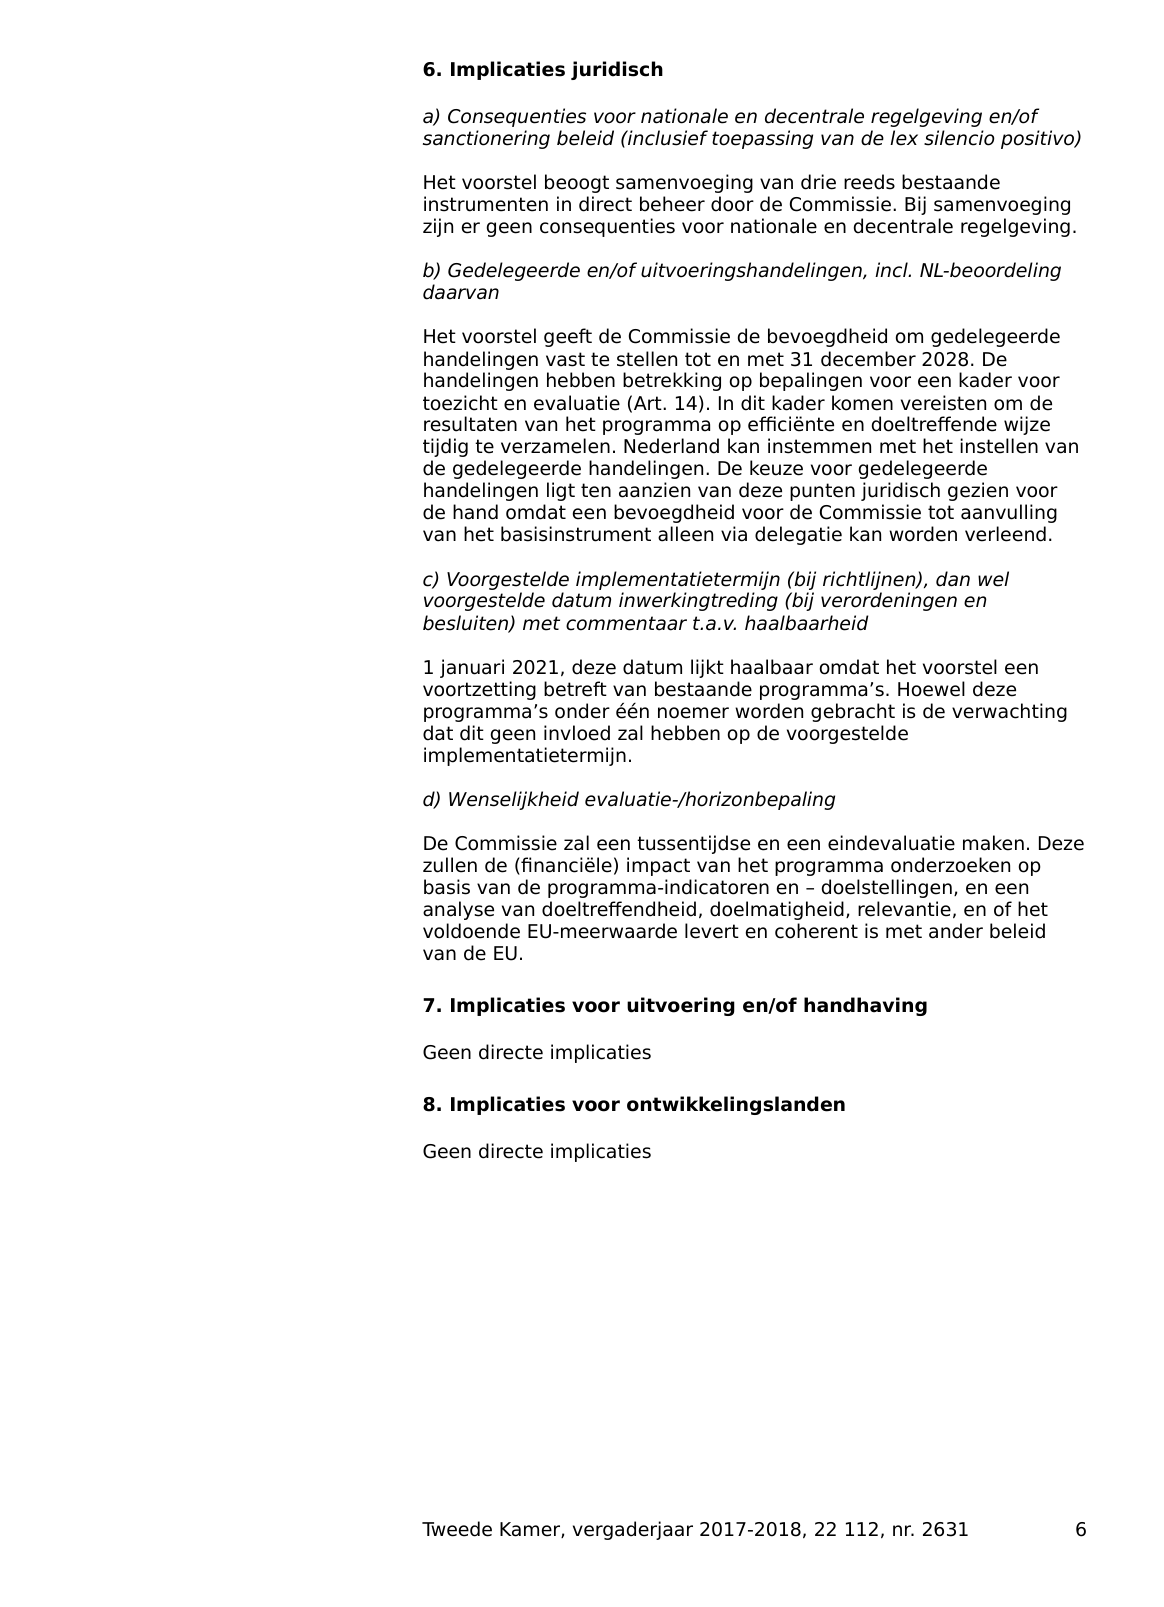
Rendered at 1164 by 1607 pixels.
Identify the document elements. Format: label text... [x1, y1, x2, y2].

subtitle b) Gedelegeerde en/of uitvoeringshandelingen, incl. NL-beoordeling daarvan [422, 260, 1087, 304]
text 1 januari 2021, deze datum lijkt haalbaar omdat het voorstel een voortzetting betreft van bestaande programma’s. Hoewel deze programma’s onder één noemer worden gebracht is de verwachting dat dit geen invloed zal hebben op de voorgestelde implementatietermijn. [422, 657, 1087, 766]
text Geen directe implicaties [422, 1141, 1087, 1163]
subtitle 8. Implicaties voor ontwikkelingslanden [422, 1094, 1087, 1116]
text Geen directe implicaties [422, 1042, 1087, 1064]
text Het voorstel geeft de Commissie de bevoegdheid om gedelegeerde handelingen vast te stellen tot en met 31 december 2028. De handelingen hebben betrekking op bepalingen voor een kader voor toezicht en evaluatie (Art. 14). In dit kader komen vereisten om de resultaten van het programma op efficiënte en doeltreffende wijze tijdig te verzamelen. Nederland kan instemmen met het instellen van de gedelegeerde handelingen. De keuze voor gedelegeerde handelingen ligt ten aanzien van deze punten juridisch gezien voor de hand omdat een bevoegdheid voor de Commissie tot aanvulling van het basisinstrument alleen via delegatie kan worden verleend. [422, 326, 1087, 546]
subtitle 7. Implicaties voor uitvoering en/of handhaving [422, 995, 1087, 1017]
text De Commissie zal een tussentijdse en een eindevaluatie maken. Deze zullen de (financiële) impact van het programma onderzoeken op basis van de programma-indicatoren en – doelstellingen, en een analyse van doeltreffendheid, doelmatigheid, relevantie, en of het voldoende EU-meerwaarde levert en coherent is met ander beleid van de EU. [422, 833, 1087, 965]
text Het voorstel beoogt samenvoeging van drie reeds bestaande instrumenten in direct beheer door de Commissie. Bij samenvoeging zijn er geen consequenties voor nationale en decentrale regelgeving. [422, 172, 1087, 238]
subtitle d) Wenselijkheid evaluatie-/horizonbepaling [422, 789, 1087, 811]
subtitle 6. Implicaties juridisch [422, 59, 1087, 81]
subtitle a) Consequenties voor nationale en decentrale regelgeving en/of sanctionering beleid (inclusief toepassing van de lex silencio positivo) [422, 106, 1087, 150]
subtitle c) Voorgestelde implementatietermijn (bij richtlijnen), dan wel voorgestelde datum inwerkingtreding (bij verordeningen en besluiten) met commentaar t.a.v. haalbaarheid [422, 568, 1087, 634]
